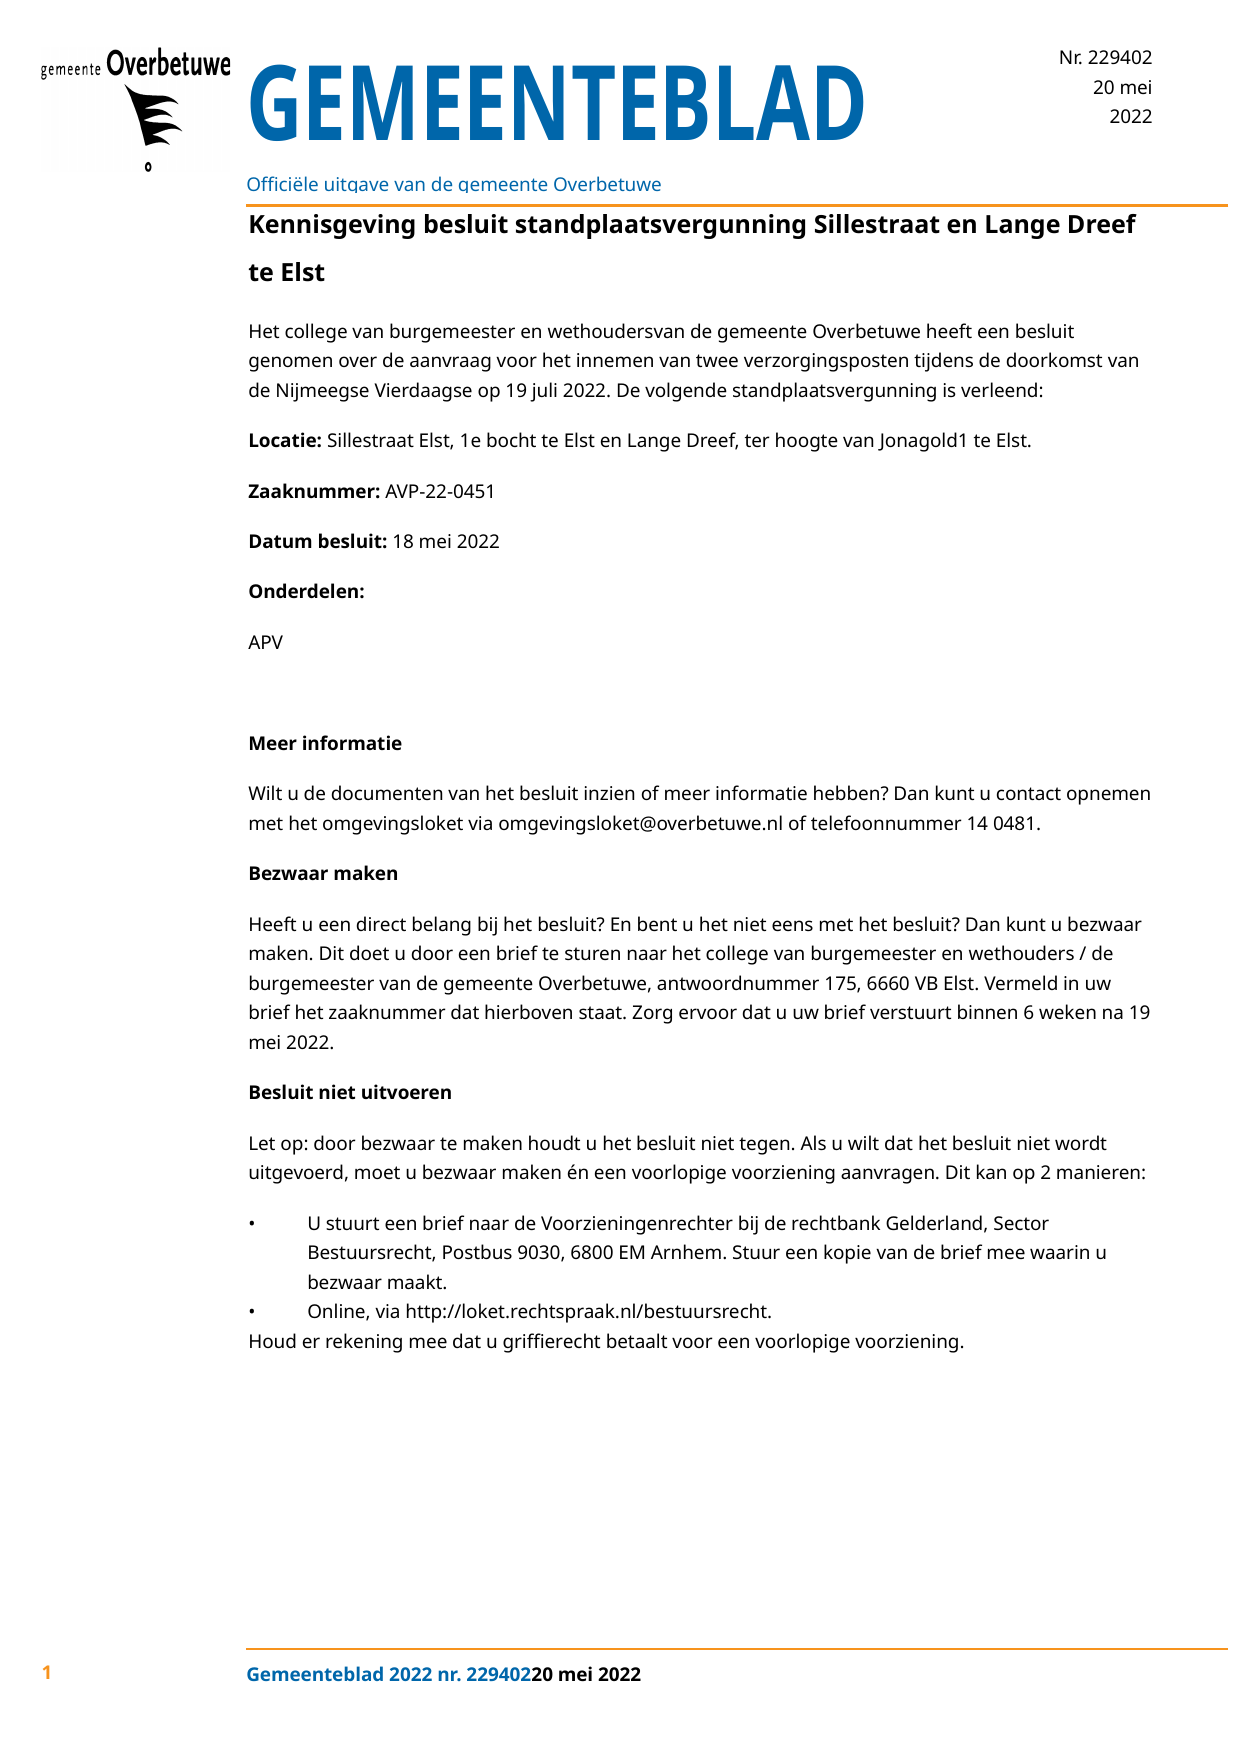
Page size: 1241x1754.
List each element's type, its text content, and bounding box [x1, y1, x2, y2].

text Besluit niet uitvoeren [248, 1079, 1152, 1105]
text Wilt u de documenten van het besluit inzien of meer informatie hebben? Dan kunt u contact opnemen met het omgevingsloket via omgevingsloket@overbetuwe.nl of telefoonnummer 14 0481. [248, 780, 1152, 836]
text Onderdelen: [248, 579, 1152, 604]
text Houd er rekening mee dat u griffierecht betaalt voor een voorlopige voorziening. [248, 1328, 1152, 1354]
text Heeft u een direct belang bij het besluit? En bent u het niet eens met het besluit? Dan kunt u bezwaar maken. Dit doet u door een brief te sturen naar het college van burgemeester en wethouders / de burgemeester van de gemeente Overbetuwe, antwoordnummer 175, 6660 VB Elst. Vermeld in uw brief het zaaknummer dat hierboven staat. Zorg ervoor dat u uw brief verstuurt binnen 6 weken na 19 mei 2022. [248, 911, 1152, 1055]
list U stuurt een brief naar de Voorzieningenrechter bij de rechtbank Gelderland, Sector Bestuursrecht, Postbus 9030, 6800 EM Arnhem. Stuur een kopie van de brief mee waarin u bezwaar maakt. [248, 1210, 1152, 1295]
text Locatie: Sillestraat Elst, 1e bocht te Elst en Lange Dreef, ter hoogte van Jonagold1 te Elst. [248, 427, 1152, 453]
text Datum besluit: 18 mei 2022 [248, 528, 1152, 554]
text Bezwaar maken [248, 860, 1152, 886]
text Zaaknummer: AVP-22-0451 [248, 478, 1152, 504]
list Online, via http://loket.rechtspraak.nl/bestuursrecht. [248, 1299, 1152, 1324]
text Let op: door bezwaar te maken houdt u het besluit niet tegen. Als u wilt dat het besluit niet wordt uitgevoerd, moet u bezwaar maken én een voorlopige voorziening aanvragen. Dit kan op 2 manieren: [248, 1130, 1152, 1185]
text Meer informatie [248, 730, 1152, 756]
picture [41, 47, 231, 172]
text APV [248, 629, 1152, 655]
text Kennisgeving besluit standplaatsvergunning Sillestraat en Lange Dreef te Elst [248, 207, 1152, 288]
text Het college van burgemeester en wethoudersvan de gemeente Overbetuwe heeft een besluit genomen over de aanvraag voor het innemen van twee verzorgingsposten tijdens de doorkomst van de Nijmeegse Vierdaagse op 19 juli 2022. De volgende standplaatsvergunning is verleend: [248, 318, 1152, 403]
